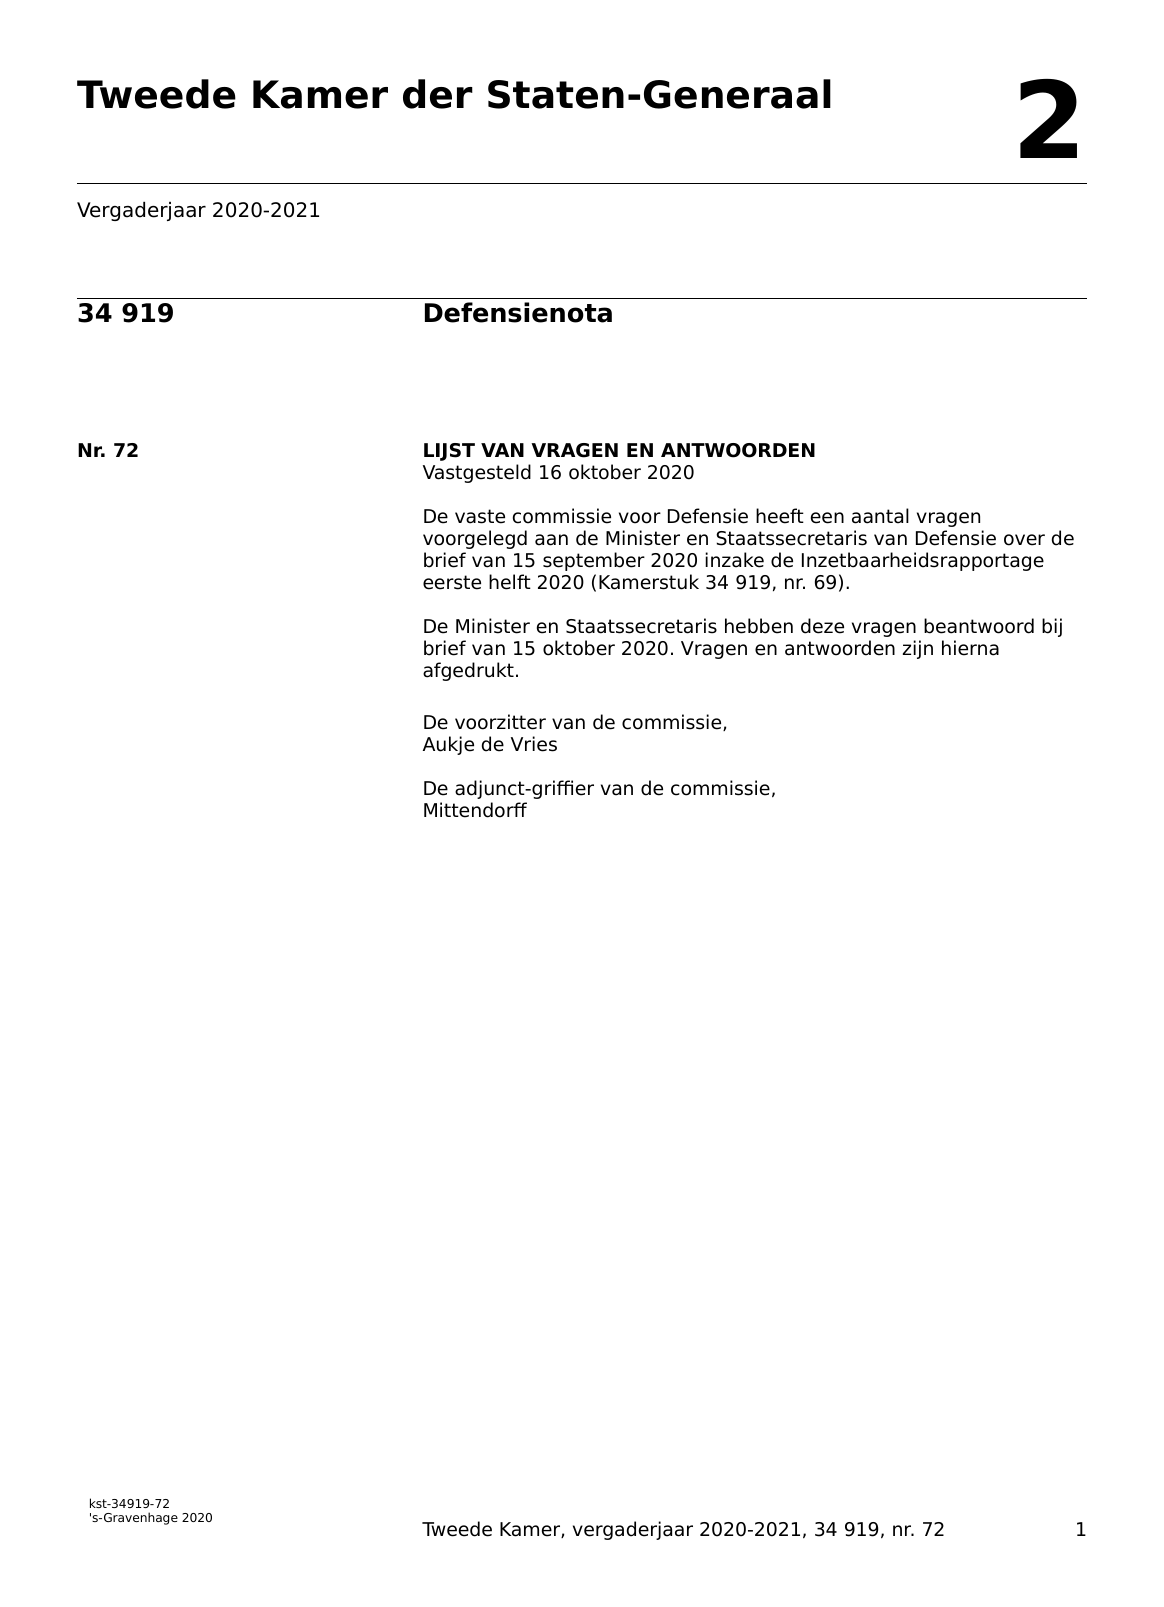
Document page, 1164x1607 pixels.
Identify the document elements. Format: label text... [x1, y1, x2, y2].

text kst-34919-72 [88, 1497, 323, 1511]
table_cell Vergaderjaar 2020-2021 [77, 184, 1087, 298]
subtitle Nr. 72 LIJST VAN VRAGEN EN ANTWOORDEN [77, 440, 1087, 462]
text 's-Gravenhage 2020 [88, 1511, 323, 1525]
text De vaste commissie voor Defensie heeft een aantal vragen voorgelegd aan de Minister en Staatssecretaris van Defensie over de brief van 15 september 2020 inzake de Inzetbaarheidsrapportage eerste helft 2020 (Kamerstuk 34 919, nr. 69). [422, 506, 1087, 594]
table_header 2 [886, 59, 1087, 183]
text De adjunct-griffier van de commissie, Mittendorff [422, 778, 1087, 822]
table_header Tweede Kamer der Staten-Generaal [77, 59, 886, 183]
text Vastgesteld 16 oktober 2020 [422, 462, 1087, 484]
text De voorzitter van de commissie, Aukje de Vries [422, 712, 1087, 756]
subtitle 34 919 Defensienota [77, 299, 1087, 329]
text De Minister en Staatssecretaris hebben deze vragen beantwoord bij brief van 15 oktober 2020. Vragen en antwoorden zijn hierna afgedrukt. [422, 616, 1087, 682]
